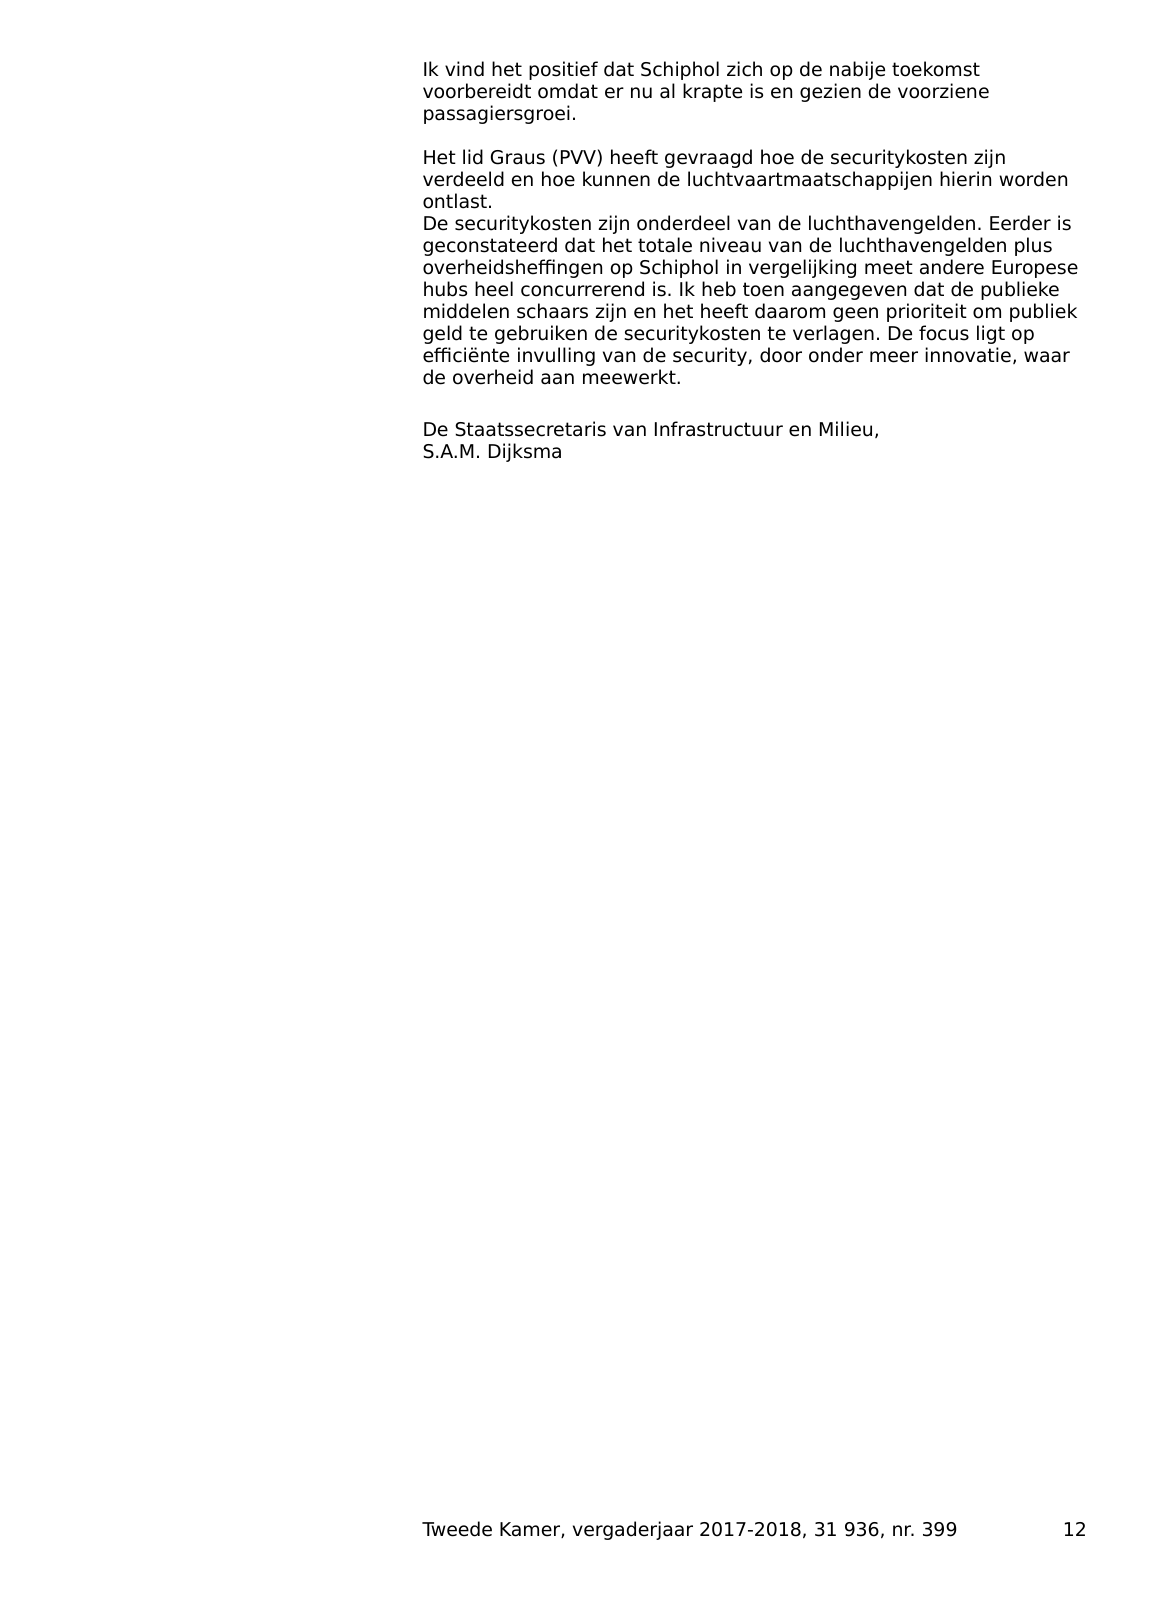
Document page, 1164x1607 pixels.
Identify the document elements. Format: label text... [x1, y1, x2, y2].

text Ik vind het positief dat Schiphol zich op de nabije toekomst voorbereidt omdat er nu al krapte is en gezien de voorziene passagiersgroei. [422, 59, 1087, 125]
text De Staatssecretaris van Infrastructuur en Milieu, S.A.M. Dijksma [422, 419, 1087, 463]
text De securitykosten zijn onderdeel van de luchthavengelden. Eerder is geconstateerd dat het totale niveau van de luchthavengelden plus overheidsheffingen op Schiphol in vergelijking meet andere Europese hubs heel concurrerend is. Ik heb toen aangegeven dat de publieke middelen schaars zijn en het heeft daarom geen prioriteit om publiek geld te gebruiken de securitykosten te verlagen. De focus ligt op efficiënte invulling van de security, door onder meer innovatie, waar de overheid aan meewerkt. [422, 213, 1087, 389]
text Het lid Graus (PVV) heeft gevraagd hoe de securitykosten zijn verdeeld en hoe kunnen de luchtvaartmaatschappijen hierin worden ontlast. [422, 147, 1087, 213]
